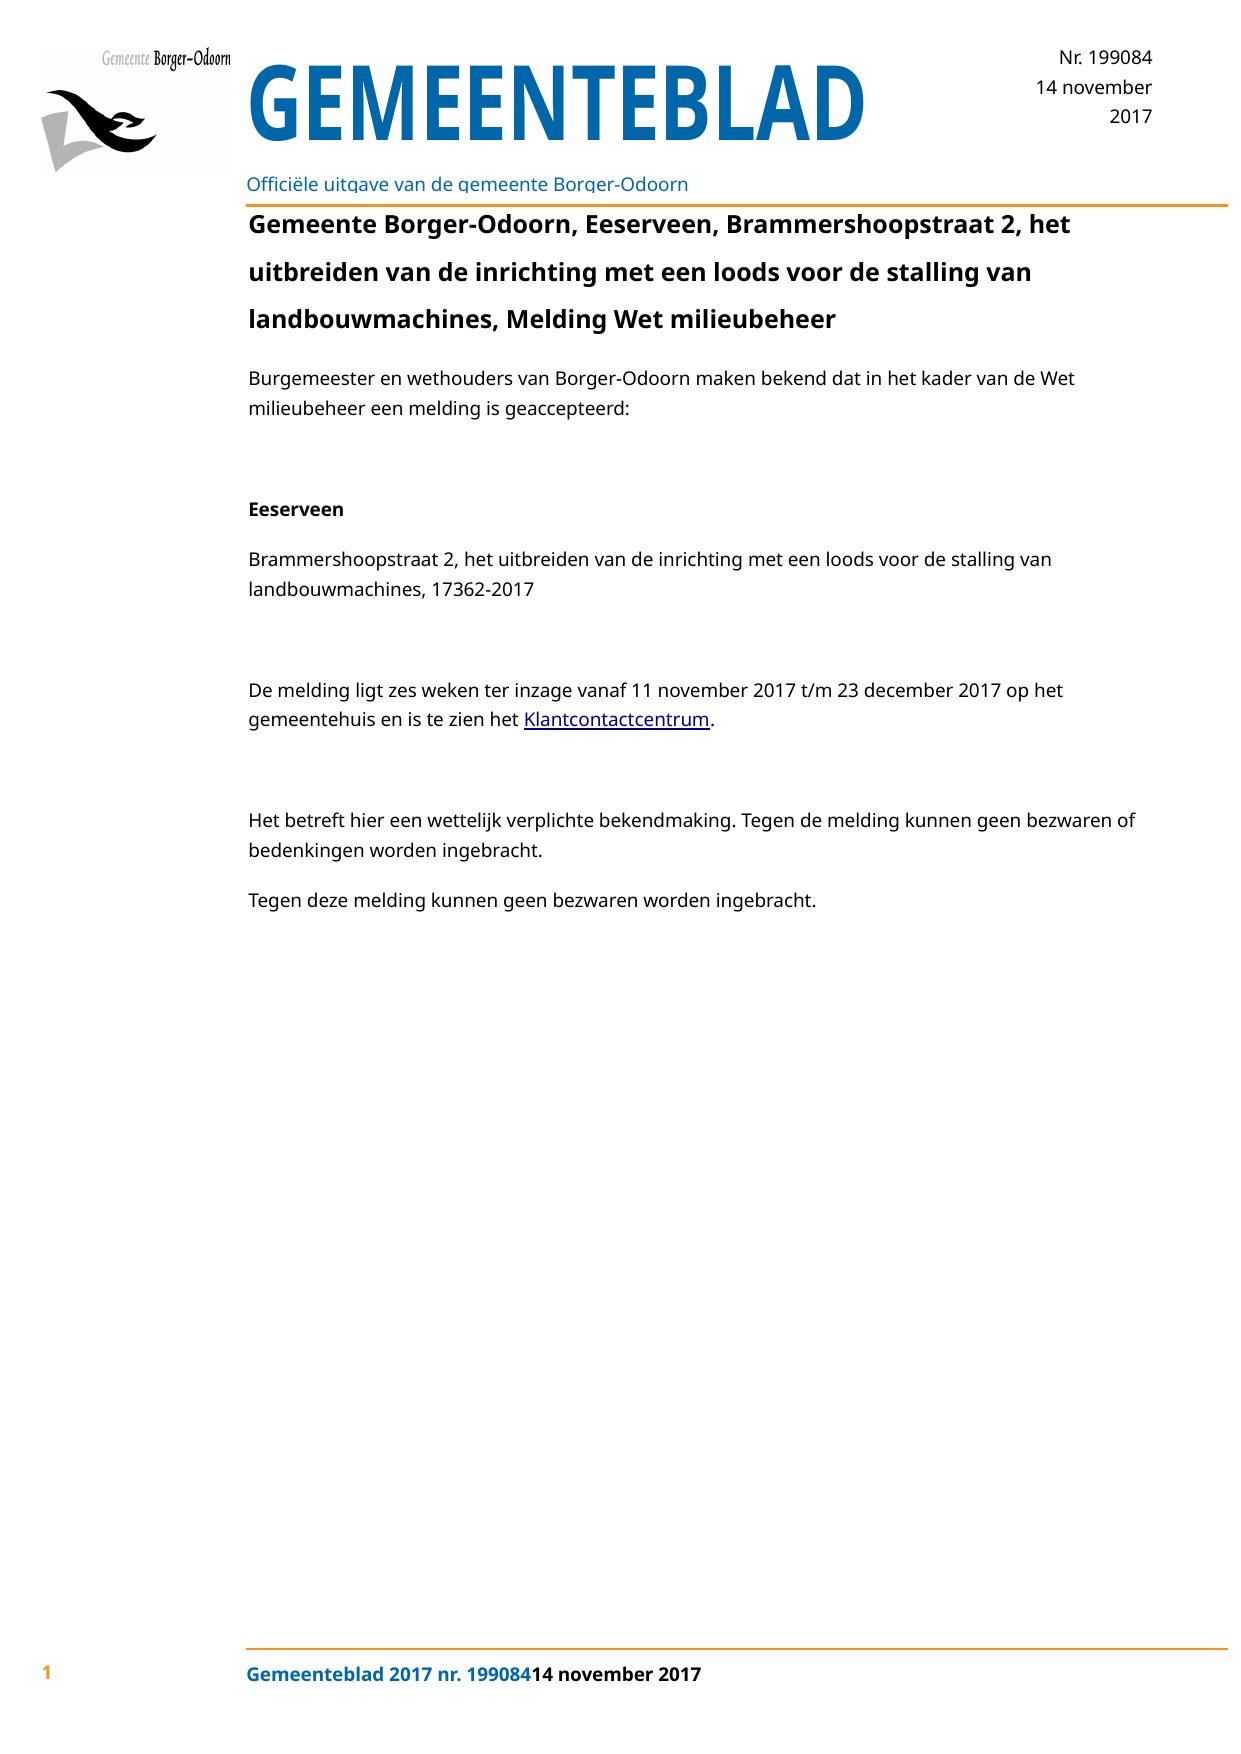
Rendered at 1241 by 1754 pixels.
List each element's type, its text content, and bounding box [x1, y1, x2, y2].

text Brammershoopstraat 2, het uitbreiden van de inrichting met een loods voor de stalling van landbouwmachines, 17362-2017 [248, 546, 1152, 602]
text Burgemeester en wethouders van Borger-Odoorn maken bekend dat in het kader van de Wet milieubeheer een melding is geaccepteerd: [248, 366, 1152, 421]
picture [41, 47, 231, 172]
text Gemeente Borger-Odoorn, Eeserveen, Brammershoopstraat 2, het uitbreiden van de inrichting met een loods voor de stalling van landbouwmachines, Melding Wet milieubeheer [248, 207, 1152, 336]
text De melding ligt zes weken ter inzage vanaf 11 november 2017 t/m 23 december 2017 op het gemeentehuis en is te zien het Klantcontactcentrum. [248, 677, 1152, 732]
text Het betreft hier een wettelijk verplichte bekendmaking. Tegen de melding kunnen geen bezwaren of bedenkingen worden ingebracht. [248, 807, 1152, 862]
text Eeserveen [248, 496, 1152, 522]
text Tegen deze melding kunnen geen bezwaren worden ingebracht. [248, 887, 1152, 913]
